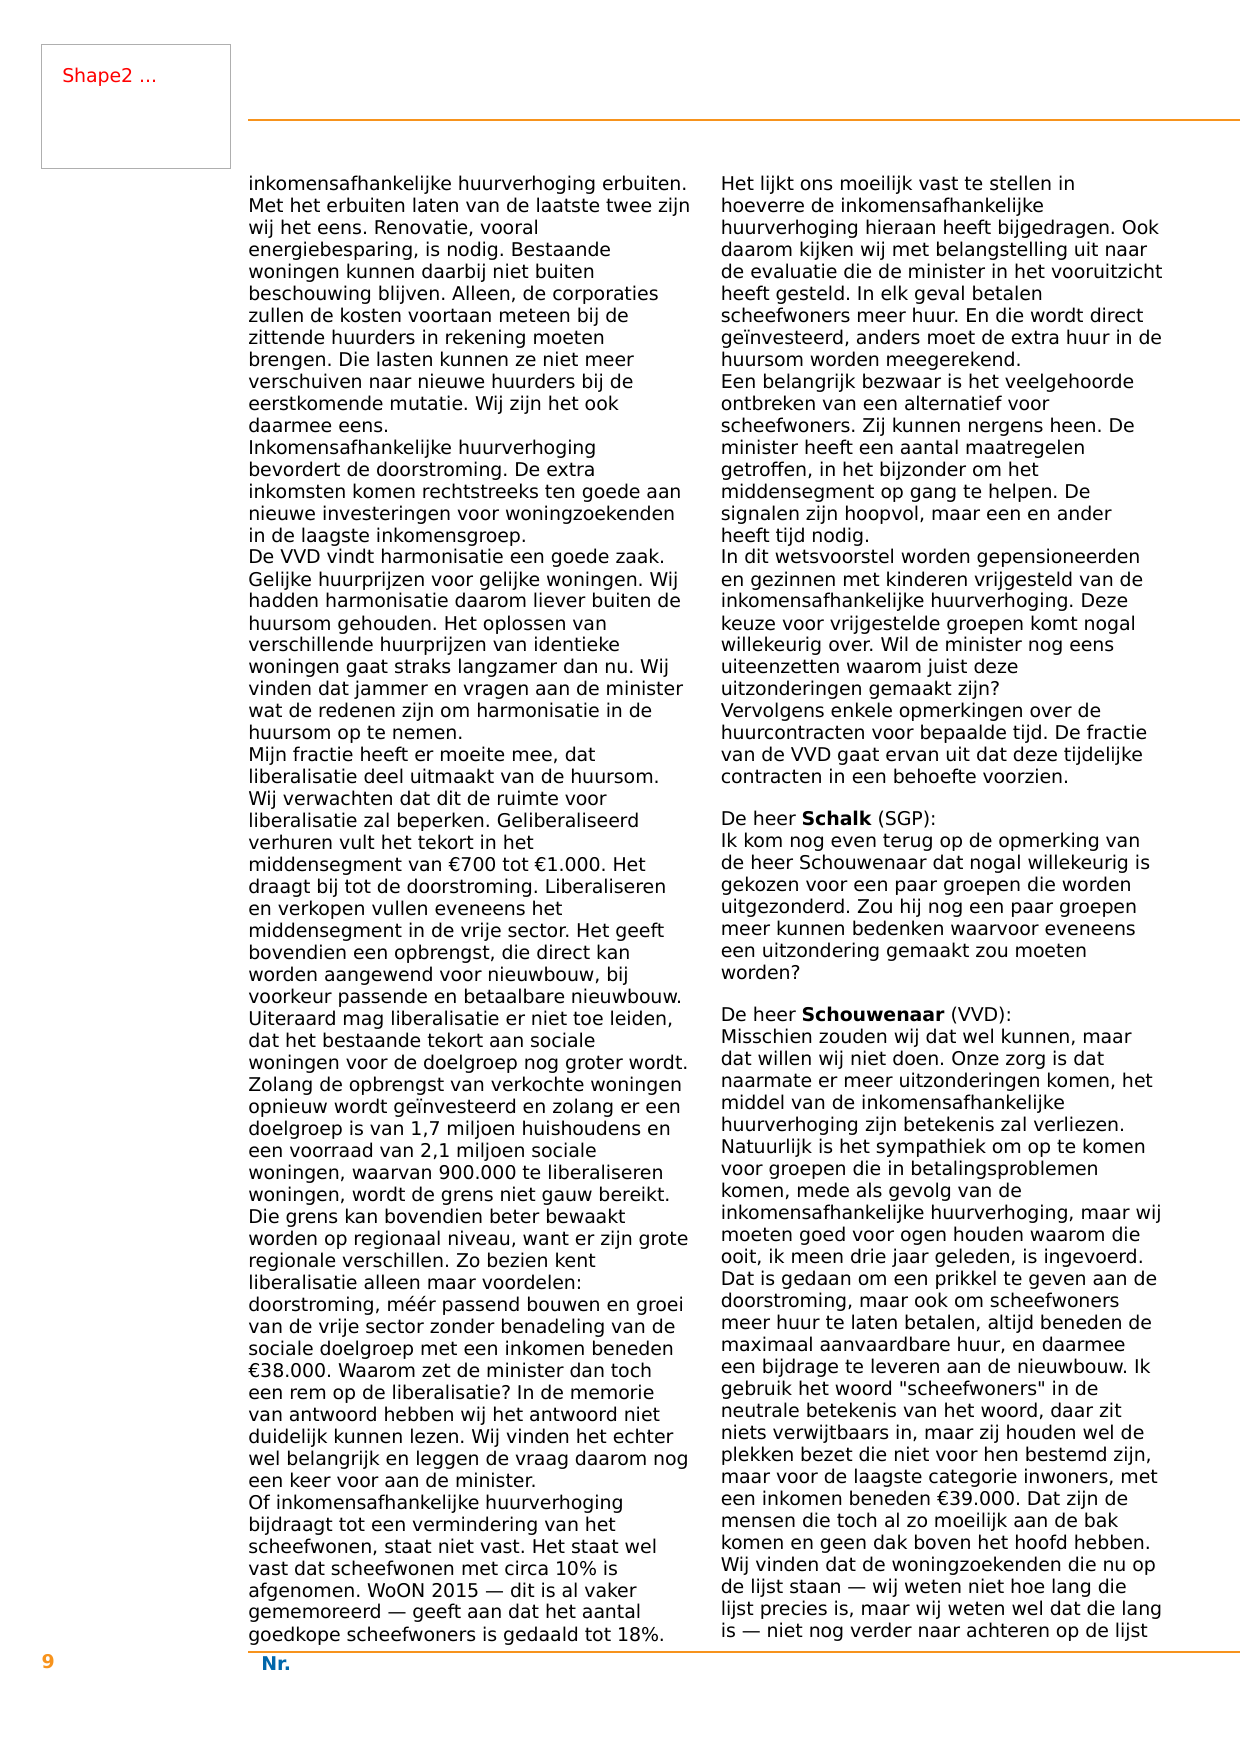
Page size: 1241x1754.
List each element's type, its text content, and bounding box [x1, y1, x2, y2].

text Ik kom nog even terug op de opmerking van de heer Schouwenaar dat nogal willekeurig is gekozen voor een paar groepen die worden uitgezonderd. Zou hij nog een paar groepen meer kunnen bedenken waarvoor eveneens een uitzondering gemaakt zou moeten worden? [721, 830, 1163, 984]
text De heer Schalk (SGP): [721, 808, 1163, 830]
text Mijn fractie heeft er moeite mee, dat liberalisatie deel uitmaakt van de huursom. Wij verwachten dat dit de ruimte voor liberalisatie zal beperken. Geliberaliseerd verhuren vult het tekort in het middensegment van €700 tot €1.000. Het draagt bij tot de doorstroming. Liberaliseren en verkopen vullen eveneens het middensegment in de vrije sector. Het geeft bovendien een opbrengst, die direct kan worden aangewend voor nieuwbouw, bij voorkeur passende en betaalbare nieuwbouw. Uiteraard mag liberalisatie er niet toe leiden, dat het bestaande tekort aan sociale woningen voor de doelgroep nog groter wordt. Zolang de opbrengst van verkochte woningen opnieuw wordt geïnvesteerd en zolang er een doelgroep is van 1,7 miljoen huishoudens en een voorraad van 2,1 miljoen sociale woningen, waarvan 900.000 te liberaliseren woningen, wordt de grens niet gauw bereikt. Die grens kan bovendien beter bewaakt worden op regionaal niveau, want er zijn grote regionale verschillen. Zo bezien kent liberalisatie alleen maar voordelen: doorstroming, méér passend bouwen en groei van de vrije sector zonder benadeling van de sociale doelgroep met een inkomen beneden €38.000. Waarom zet de minister dan toch een rem op de liberalisatie? In de memorie van antwoord hebben wij het antwoord niet duidelijk kunnen lezen. Wij vinden het echter wel belangrijk en leggen de vraag daarom nog een keer voor aan de minister. [248, 744, 691, 1492]
text inkomensafhankelijke huurverhoging erbuiten. Met het erbuiten laten van de laatste twee zijn wij het eens. Renovatie, vooral energiebesparing, is nodig. Bestaande woningen kunnen daarbij niet buiten beschouwing blijven. Alleen, de corporaties zullen de kosten voortaan meteen bij de zittende huurders in rekening moeten brengen. Die lasten kunnen ze niet meer verschuiven naar nieuwe huurders bij de eerstkomende mutatie. Wij zijn het ook daarmee eens. [248, 173, 691, 437]
text De heer Schouwenaar (VVD): [721, 1004, 1163, 1026]
text Misschien zouden wij dat wel kunnen, maar dat willen wij niet doen. Onze zorg is dat naarmate er meer uitzonderingen komen, het middel van de inkomensafhankelijke huurverhoging zijn betekenis zal verliezen. Natuurlijk is het sympathiek om op te komen voor groepen die in betalingsproblemen komen, mede als gevolg van de inkomensafhankelijke huurverhoging, maar wij moeten goed voor ogen houden waarom die ooit, ik meen drie jaar geleden, is ingevoerd. Dat is gedaan om een prikkel te geven aan de doorstroming, maar ook om scheefwoners meer huur te laten betalen, altijd beneden de maximaal aanvaardbare huur, en daarmee een bijdrage te leveren aan de nieuwbouw. Ik gebruik het woord "scheefwoners" in de neutrale betekenis van het woord, daar zit niets verwijtbaars in, maar zij houden wel de plekken bezet die niet voor hen bestemd zijn, maar voor de laagste categorie inwoners, met een inkomen beneden €39.000. Dat zijn de mensen die toch al zo moeilijk aan de bak komen en geen dak boven het hoofd hebben. Wij vinden dat de woningzoekenden die nu op de lijst staan — wij weten niet hoe lang die lijst precies is, maar wij weten wel dat die lang is — niet nog verder naar achteren op de lijst [721, 1026, 1163, 1641]
text Een belangrijk bezwaar is het veelgehoorde ontbreken van een alternatief voor scheefwoners. Zij kunnen nergens heen. De minister heeft een aantal maatregelen getroffen, in het bijzonder om het middensegment op gang te helpen. De signalen zijn hoopvol, maar een en ander heeft tijd nodig. [721, 371, 1163, 546]
text De VVD vindt harmonisatie een goede zaak. Gelijke huurprijzen voor gelijke woningen. Wij hadden harmonisatie daarom liever buiten de huursom gehouden. Het oplossen van verschillende huurprijzen van identieke woningen gaat straks langzamer dan nu. Wij vinden dat jammer en vragen aan de minister wat de redenen zijn om harmonisatie in de huursom op te nemen. [248, 546, 691, 744]
text In dit wetsvoorstel worden gepensioneerden en gezinnen met kinderen vrijgesteld van de inkomensafhankelijke huurverhoging. Deze keuze voor vrijgestelde groepen komt nogal willekeurig over. Wil de minister nog eens uiteenzetten waarom juist deze uitzonderingen gemaakt zijn? [721, 546, 1163, 700]
text Inkomensafhankelijke huurverhoging bevordert de doorstroming. De extra inkomsten komen rechtstreeks ten goede aan nieuwe investeringen voor woningzoekenden in de laagste inkomensgroep. [248, 437, 691, 546]
text Vervolgens enkele opmerkingen over de huurcontracten voor bepaalde tijd. De fractie van de VVD gaat ervan uit dat deze tijdelijke contracten in een behoefte voorzien. [721, 700, 1163, 788]
text Het lijkt ons moeilijk vast te stellen in hoeverre de inkomensafhankelijke huurverhoging hieraan heeft bijgedragen. Ook daarom kijken wij met belangstelling uit naar de evaluatie die de minister in het vooruitzicht heeft gesteld. In elk geval betalen scheefwoners meer huur. En die wordt direct geïnvesteerd, anders moet de extra huur in de huursom worden meegerekend. [721, 173, 1163, 371]
text Of inkomensafhankelijke huurverhoging bijdraagt tot een vermindering van het scheefwonen, staat niet vast. Het staat wel vast dat scheefwonen met circa 10% is afgenomen. WoON 2015 — dit is al vaker gememoreerd — geeft aan dat het aantal goedkope scheefwoners is gedaald tot 18%. [248, 1492, 691, 1645]
